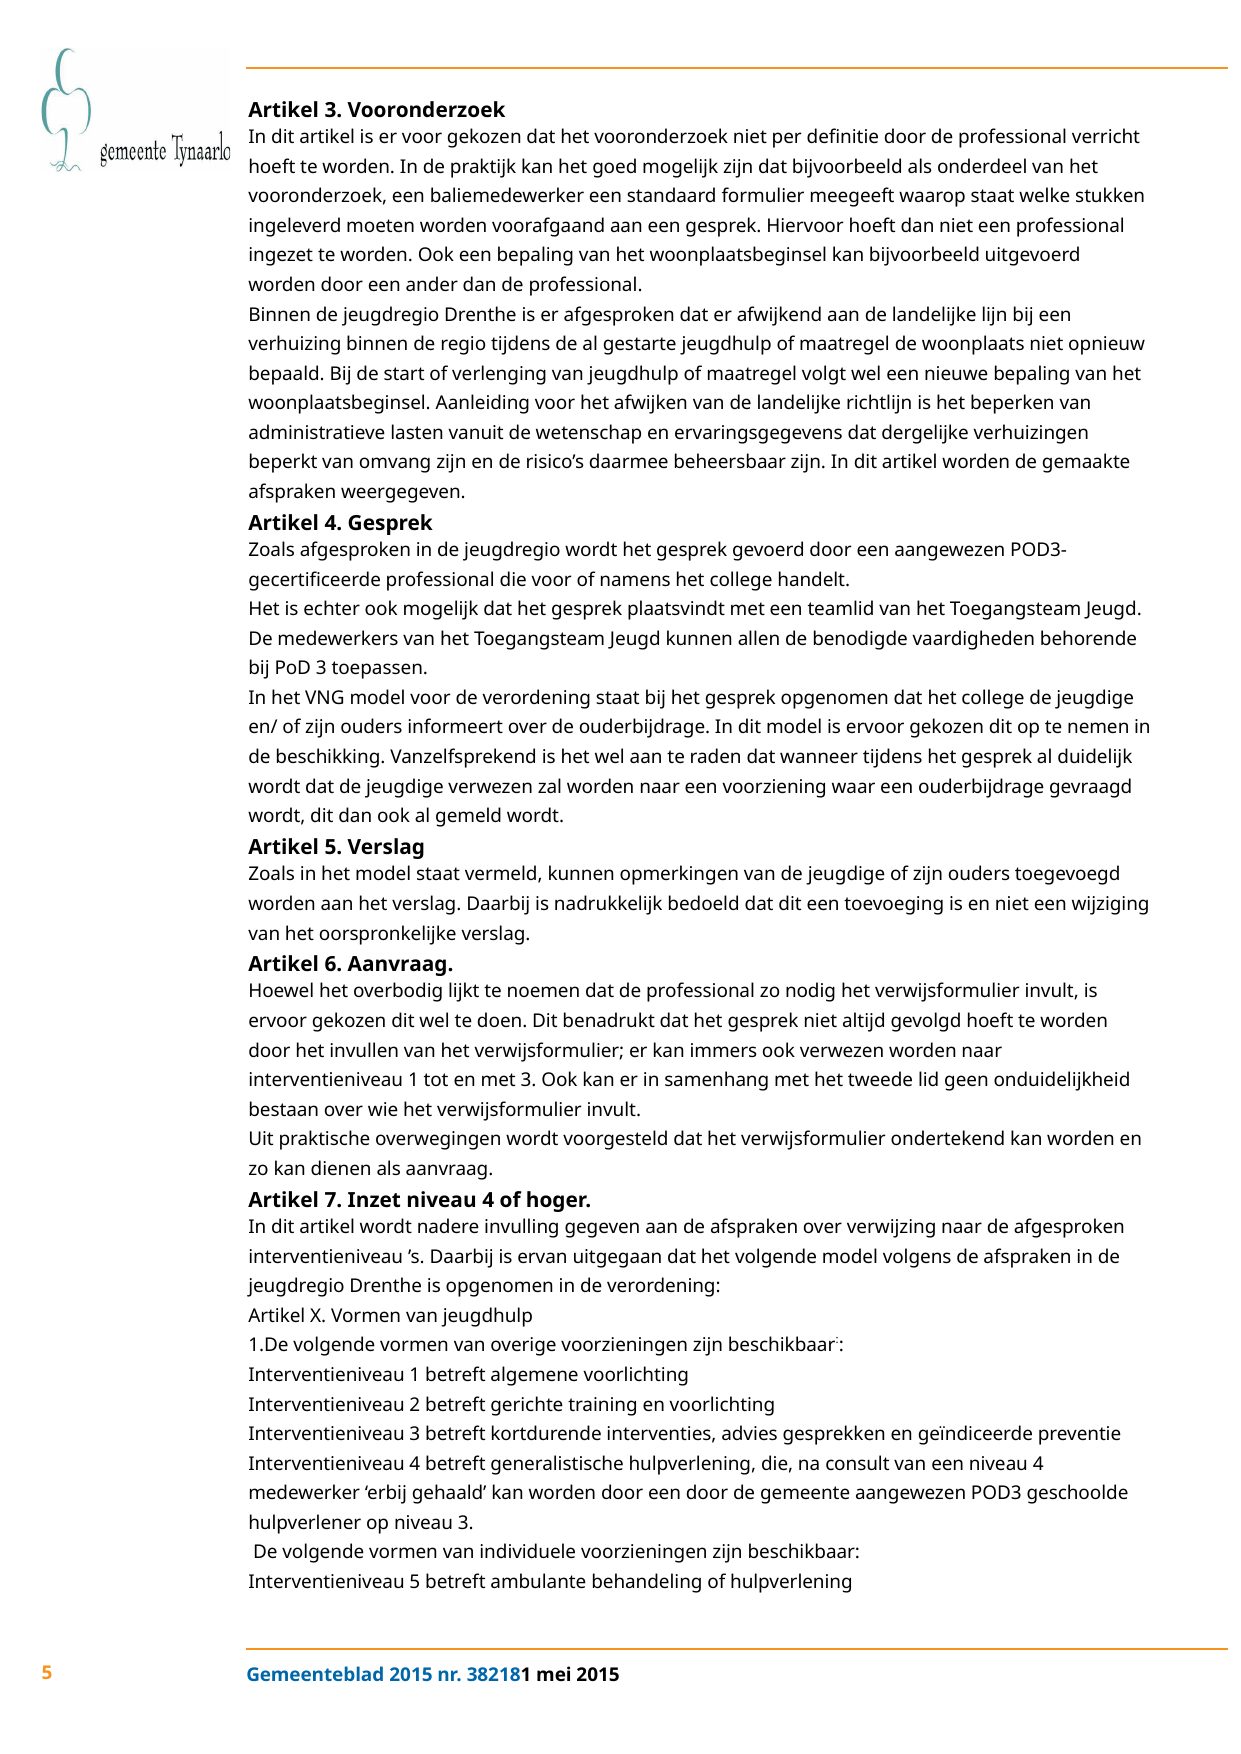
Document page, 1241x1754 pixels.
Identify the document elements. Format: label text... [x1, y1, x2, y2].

text Interventieniveau 1 betreft algemene voorlichting [248, 1361, 1152, 1387]
picture [41, 47, 231, 172]
text Uit praktische overwegingen wordt voorgesteld dat het verwijsformulier ondertekend kan worden en zo kan dienen als aanvraag. [248, 1126, 1152, 1181]
text Interventieniveau 4 betreft generalistische hulpverlening, die, na consult van een niveau 4 medewerker ‘erbij gehaald’ kan worden door een door de gemeente aangewezen POD3 geschoolde hulpverlener op niveau 3. [248, 1450, 1152, 1535]
text Zoals in het model staat vermeld, kunnen opmerkingen van de jeugdige of zijn ouders toegevoegd worden aan het verslag. Daarbij is nadrukkelijk bedoeld dat dit een toevoeging is en niet een wijziging van het oorspronkelijke verslag. [248, 861, 1152, 945]
text Hoewel het overbodig lijkt te noemen dat de professional zo nodig het verwijsformulier invult, is ervoor gekozen dit wel te doen. Dit benadrukt dat het gesprek niet altijd gevolgd hoeft te worden door het invullen van het verwijsformulier; er kan immers ook verwezen worden naar interventieniveau 1 tot en met 3. Ook kan er in samenhang met het tweede lid geen onduidelijkheid bestaan over wie het verwijsformulier invult. [248, 978, 1152, 1122]
text Interventieniveau 3 betreft kortdurende interventies, advies gesprekken en geïndiceerde preventie [248, 1420, 1152, 1446]
text Artikel 6. Aanvraag. [248, 949, 1152, 978]
text Artikel 7. Inzet niveau 4 of hoger. [248, 1185, 1152, 1213]
text De volgende vormen van individuele voorzieningen zijn beschikbaar: [248, 1539, 1152, 1564]
text 1.De volgende vormen van overige voorzieningen zijn beschikbaar:: [248, 1332, 1152, 1357]
text In dit artikel is er voor gekozen dat het vooronderzoek niet per definitie door de professional verricht hoeft te worden. In de praktijk kan het goed mogelijk zijn dat bijvoorbeeld als onderdeel van het vooronderzoek, een baliemedewerker een standaard formulier meegeeft waarop staat welke stukken ingeleverd moeten worden voorafgaand aan een gesprek. Hiervoor hoeft dan niet een professional ingezet te worden. Ook een bepaling van het woonplaatsbeginsel kan bijvoorbeeld uitgevoerd worden door een ander dan de professional. [248, 123, 1152, 297]
text Artikel 3. Vooronderzoek [248, 95, 1152, 123]
text Het is echter ook mogelijk dat het gesprek plaatsvindt met een teamlid van het Toegangsteam Jeugd. De medewerkers van het Toegangsteam Jeugd kunnen allen de benodigde vaardigheden behorende bij PoD 3 toepassen. [248, 595, 1152, 680]
text Binnen de jeugdregio Drenthe is er afgesproken dat er afwijkend aan de landelijke lijn bij een verhuizing binnen de regio tijdens de al gestarte jeugdhulp of maatregel de woonplaats niet opnieuw bepaald. Bij de start of verlenging van jeugdhulp of maatregel volgt wel een nieuwe bepaling van het woonplaatsbeginsel. Aanleiding voor het afwijken van de landelijke richtlijn is het beperken van administratieve lasten vanuit de wetenschap en ervaringsgegevens dat dergelijke verhuizingen beperkt van omvang zijn en de risico’s daarmee beheersbaar zijn. In dit artikel worden de gemaakte afspraken weergegeven. [248, 301, 1152, 504]
text Artikel 4. Gesprek [248, 508, 1152, 536]
text In het VNG model voor de verordening staat bij het gesprek opgenomen dat het college de jeugdige en/ of zijn ouders informeert over de ouderbijdrage. In dit model is ervoor gekozen dit op te nemen in de beschikking. Vanzelfsprekend is het wel aan te raden dat wanneer tijdens het gesprek al duidelijk wordt dat de jeugdige verwezen zal worden naar een voorziening waar een ouderbijdrage gevraagd wordt, dit dan ook al gemeld wordt. [248, 684, 1152, 828]
text Interventieniveau 5 betreft ambulante behandeling of hulpverlening [248, 1568, 1152, 1594]
text Zoals afgesproken in de jeugdregio wordt het gesprek gevoerd door een aangewezen POD3-gecertificeerde professional die voor of namens het college handelt. [248, 536, 1152, 592]
text Artikel 5. Verslag [248, 832, 1152, 861]
text Interventieniveau 2 betreft gerichte training en voorlichting [248, 1391, 1152, 1416]
text Artikel X. Vormen van jeugdhulp [248, 1302, 1152, 1328]
text In dit artikel wordt nadere invulling gegeven aan de afspraken over verwijzing naar de afgesproken interventieniveau ’s. Daarbij is ervan uitgegaan dat het volgende model volgens de afspraken in de jeugdregio Drenthe is opgenomen in de verordening: [248, 1213, 1152, 1298]
